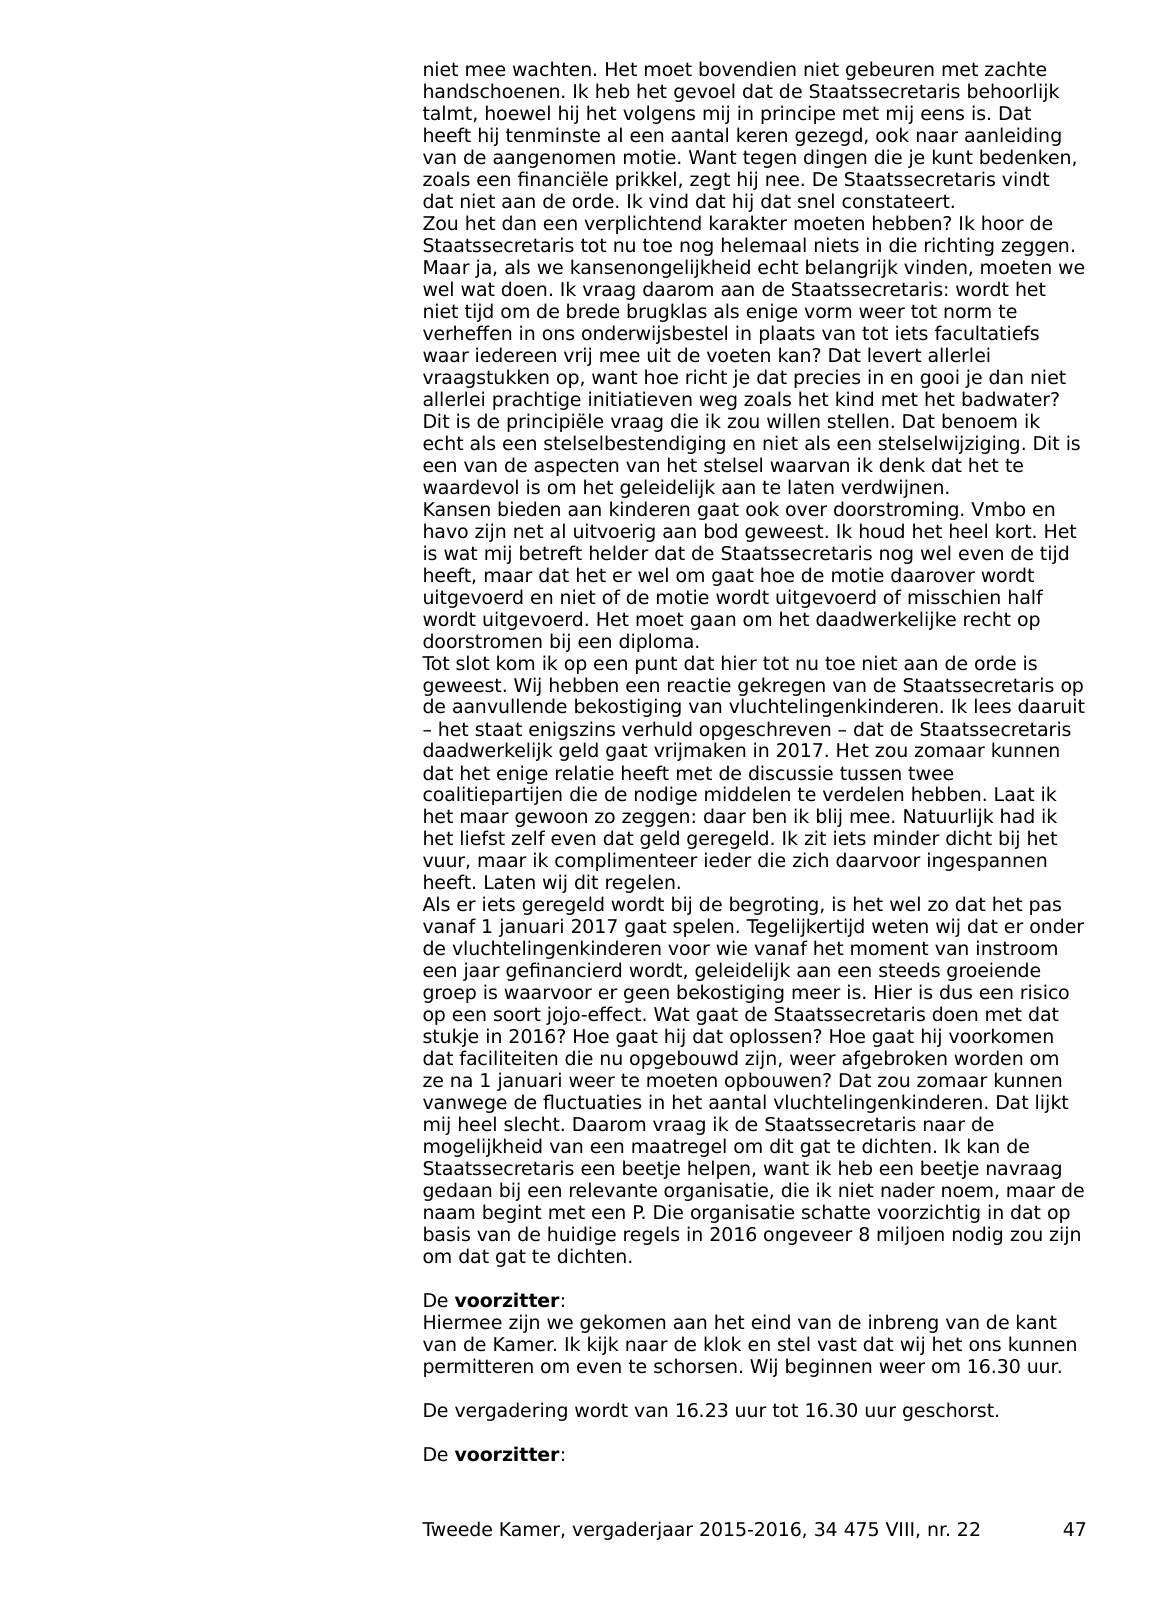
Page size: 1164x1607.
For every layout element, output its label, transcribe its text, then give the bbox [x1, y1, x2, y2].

text Als er iets geregeld wordt bij de begroting, is het wel zo dat het pas vanaf 1 januari 2017 gaat spelen. Tegelijkertijd weten wij dat er onder de vluchtelingenkinderen voor wie vanaf het moment van instroom een jaar gefinancierd wordt, geleidelijk aan een steeds groeiende groep is waarvoor er geen bekostiging meer is. Hier is dus een risico op een soort jojo-effect. Wat gaat de Staatssecretaris doen met dat stukje in 2016? Hoe gaat hij dat oplossen? Hoe gaat hij voorkomen dat faciliteiten die nu opgebouwd zijn, weer afgebroken worden om ze na 1 januari weer te moeten opbouwen? Dat zou zomaar kunnen vanwege de fluctuaties in het aantal vluchtelingenkinderen. Dat lijkt mij heel slecht. Daarom vraag ik de Staatssecretaris naar de mogelijkheid van een maatregel om dit gat te dichten. Ik kan de Staatssecretaris een beetje helpen, want ik heb een beetje navraag gedaan bij een relevante organisatie, die ik niet nader noem, maar de naam begint met een P. Die organisatie schatte voorzichtig in dat op basis van de huidige regels in 2016 ongeveer 8 miljoen nodig zou zijn om dat gat te dichten. [422, 894, 1087, 1268]
text Hiermee zijn we gekomen aan het eind van de inbreng van de kant van de Kamer. Ik kijk naar de klok en stel vast dat wij het ons kunnen permitteren om even te schorsen. Wij beginnen weer om 16.30 uur. [422, 1312, 1087, 1378]
text De voorzitter: [422, 1444, 1087, 1466]
text Zou het dan een verplichtend karakter moeten hebben? Ik hoor de Staatssecretaris tot nu toe nog helemaal niets in die richting zeggen. Maar ja, als we kansenongelijkheid echt belangrijk vinden, moeten we wel wat doen. Ik vraag daarom aan de Staatssecretaris: wordt het niet tijd om de brede brugklas als enige vorm weer tot norm te verheffen in ons onderwijsbestel in plaats van tot iets facultatiefs waar iedereen vrij mee uit de voeten kan? Dat levert allerlei vraagstukken op, want hoe richt je dat precies in en gooi je dan niet allerlei prachtige initiatieven weg zoals het kind met het badwater? Dit is de principiële vraag die ik zou willen stellen. Dat benoem ik echt als een stelselbestendiging en niet als een stelselwijziging. Dit is een van de aspecten van het stelsel waarvan ik denk dat het te waardevol is om het geleidelijk aan te laten verdwijnen. [422, 213, 1087, 499]
text Tot slot kom ik op een punt dat hier tot nu toe niet aan de orde is geweest. Wij hebben een reactie gekregen van de Staatssecretaris op de aanvullende bekostiging van vluchtelingenkinderen. Ik lees daaruit – het staat enigszins verhuld opgeschreven – dat de Staatssecretaris daadwerkelijk geld gaat vrijmaken in 2017. Het zou zomaar kunnen dat het enige relatie heeft met de discussie tussen twee coalitiepartijen die de nodige middelen te verdelen hebben. Laat ik het maar gewoon zo zeggen: daar ben ik blij mee. Natuurlijk had ik het liefst zelf even dat geld geregeld. Ik zit iets minder dicht bij het vuur, maar ik complimenteer ieder die zich daarvoor ingespannen heeft. Laten wij dit regelen. [422, 652, 1087, 894]
text Kansen bieden aan kinderen gaat ook over doorstroming. Vmbo en havo zijn net al uitvoerig aan bod geweest. Ik houd het heel kort. Het is wat mij betreft helder dat de Staatssecretaris nog wel even de tijd heeft, maar dat het er wel om gaat hoe de motie daarover wordt uitgevoerd en niet of de motie wordt uitgevoerd of misschien half wordt uitgevoerd. Het moet gaan om het daadwerkelijke recht op doorstromen bij een diploma. [422, 499, 1087, 652]
text De voorzitter: [422, 1290, 1087, 1312]
text niet mee wachten. Het moet bovendien niet gebeuren met zachte handschoenen. Ik heb het gevoel dat de Staatssecretaris behoorlijk talmt, hoewel hij het volgens mij in principe met mij eens is. Dat heeft hij tenminste al een aantal keren gezegd, ook naar aanleiding van de aangenomen motie. Want tegen dingen die je kunt bedenken, zoals een financiële prikkel, zegt hij nee. De Staatssecretaris vindt dat niet aan de orde. Ik vind dat hij dat snel constateert. [422, 59, 1087, 213]
text De vergadering wordt van 16.23 uur tot 16.30 uur geschorst. [422, 1400, 1087, 1422]
